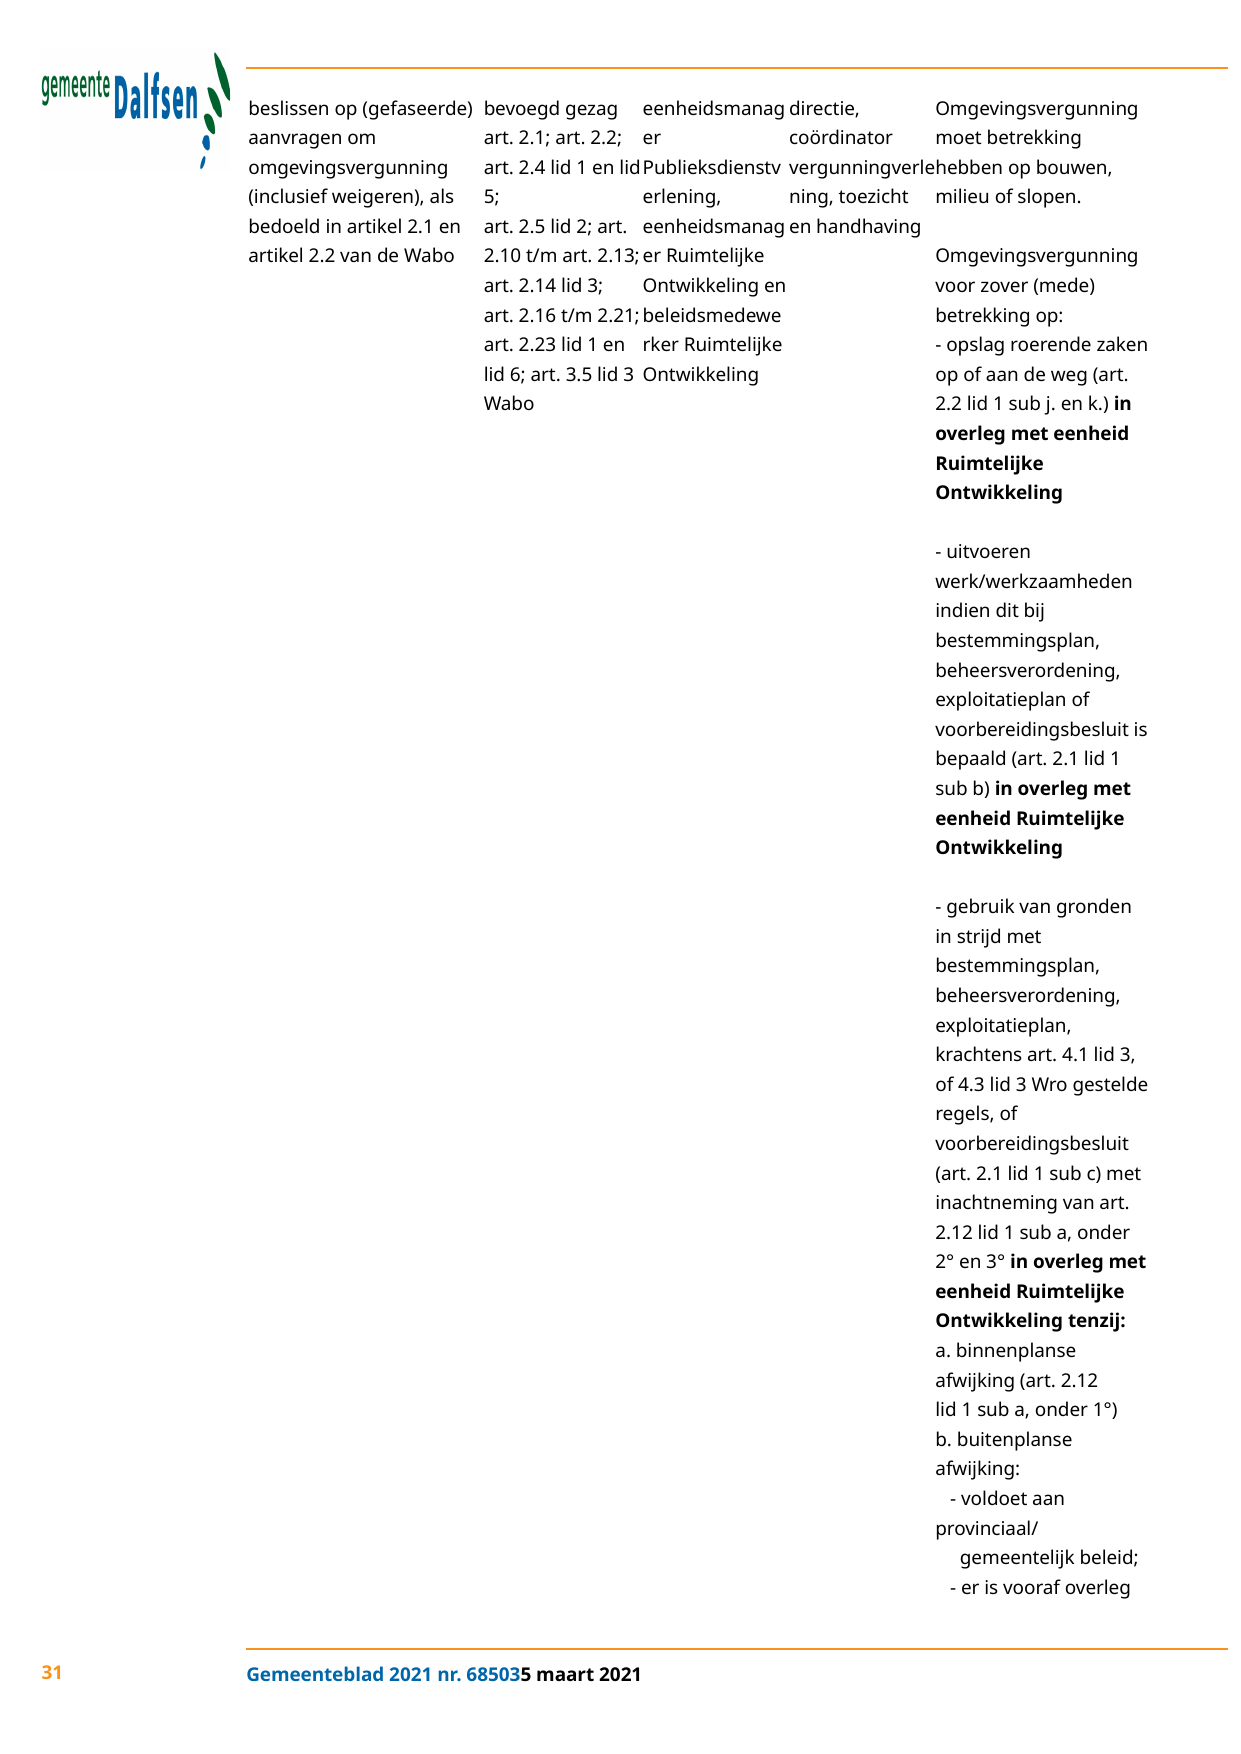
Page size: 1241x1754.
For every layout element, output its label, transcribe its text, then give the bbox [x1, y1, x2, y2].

table_cell beslissen op (gefaseerde) aanvragen om omgevingsvergunning (inclusief weigeren), als bedoeld in artikel 2.1 en artikel 2.2 van de Wabo [248, 95, 483, 1600]
picture [41, 47, 231, 172]
table_cell Omgevingsvergunning moet betrekking hebben op bouwen, milieu of slopen. Omgevingsvergunning voor zover (mede) betrekking op: - opslag roerende zaken op of aan de weg (art. 2.2 lid 1 sub j. en k.) in overleg met eenheid Ruimtelijke Ontwikkeling - uitvoeren werk/werkzaamheden indien dit bij bestemmingsplan, beheersverordening, exploitatieplan of voorbereidingsbesluit is bepaald (art. 2.1 lid 1 sub b) in overleg met eenheid Ruimtelijke Ontwikkeling - gebruik van gronden in strijd met bestemmingsplan, beheersverordening, exploitatieplan, krachtens art. 4.1 lid 3, of 4.3 lid 3 Wro gestelde regels, of voorbereidingsbesluit (art. 2.1 lid 1 sub c) met inachtneming van art. 2.12 lid 1 sub a, onder 2° en 3° in overleg met eenheid Ruimtelijke Ontwikkeling tenzij: a. binnenplanse afwijking (art. 2.12 lid 1 sub a, onder 1°) b. buitenplanse afwijking: - voldoet aan provinciaal/ gemeentelijk beleid; - er is vooraf overleg [935, 95, 1152, 1600]
table_cell bevoegd gezag art. 2.1; art. 2.2; art. 2.4 lid 1 en lid 5; art. 2.5 lid 2; art. 2.10 t/m art. 2.13; art. 2.14 lid 3; art. 2.16 t/m 2.21; art. 2.23 lid 1 en lid 6; art. 3.5 lid 3 Wabo [484, 95, 642, 1600]
table_cell directie, coördinator vergunningverlening, toezicht en handhaving [789, 95, 935, 1600]
table_cell eenheidsmanager Publieksdienstverlening, eenheidsmanager Ruimtelijke Ontwikkeling en beleidsmedewerker Ruimtelijke Ontwikkeling [643, 95, 789, 1600]
